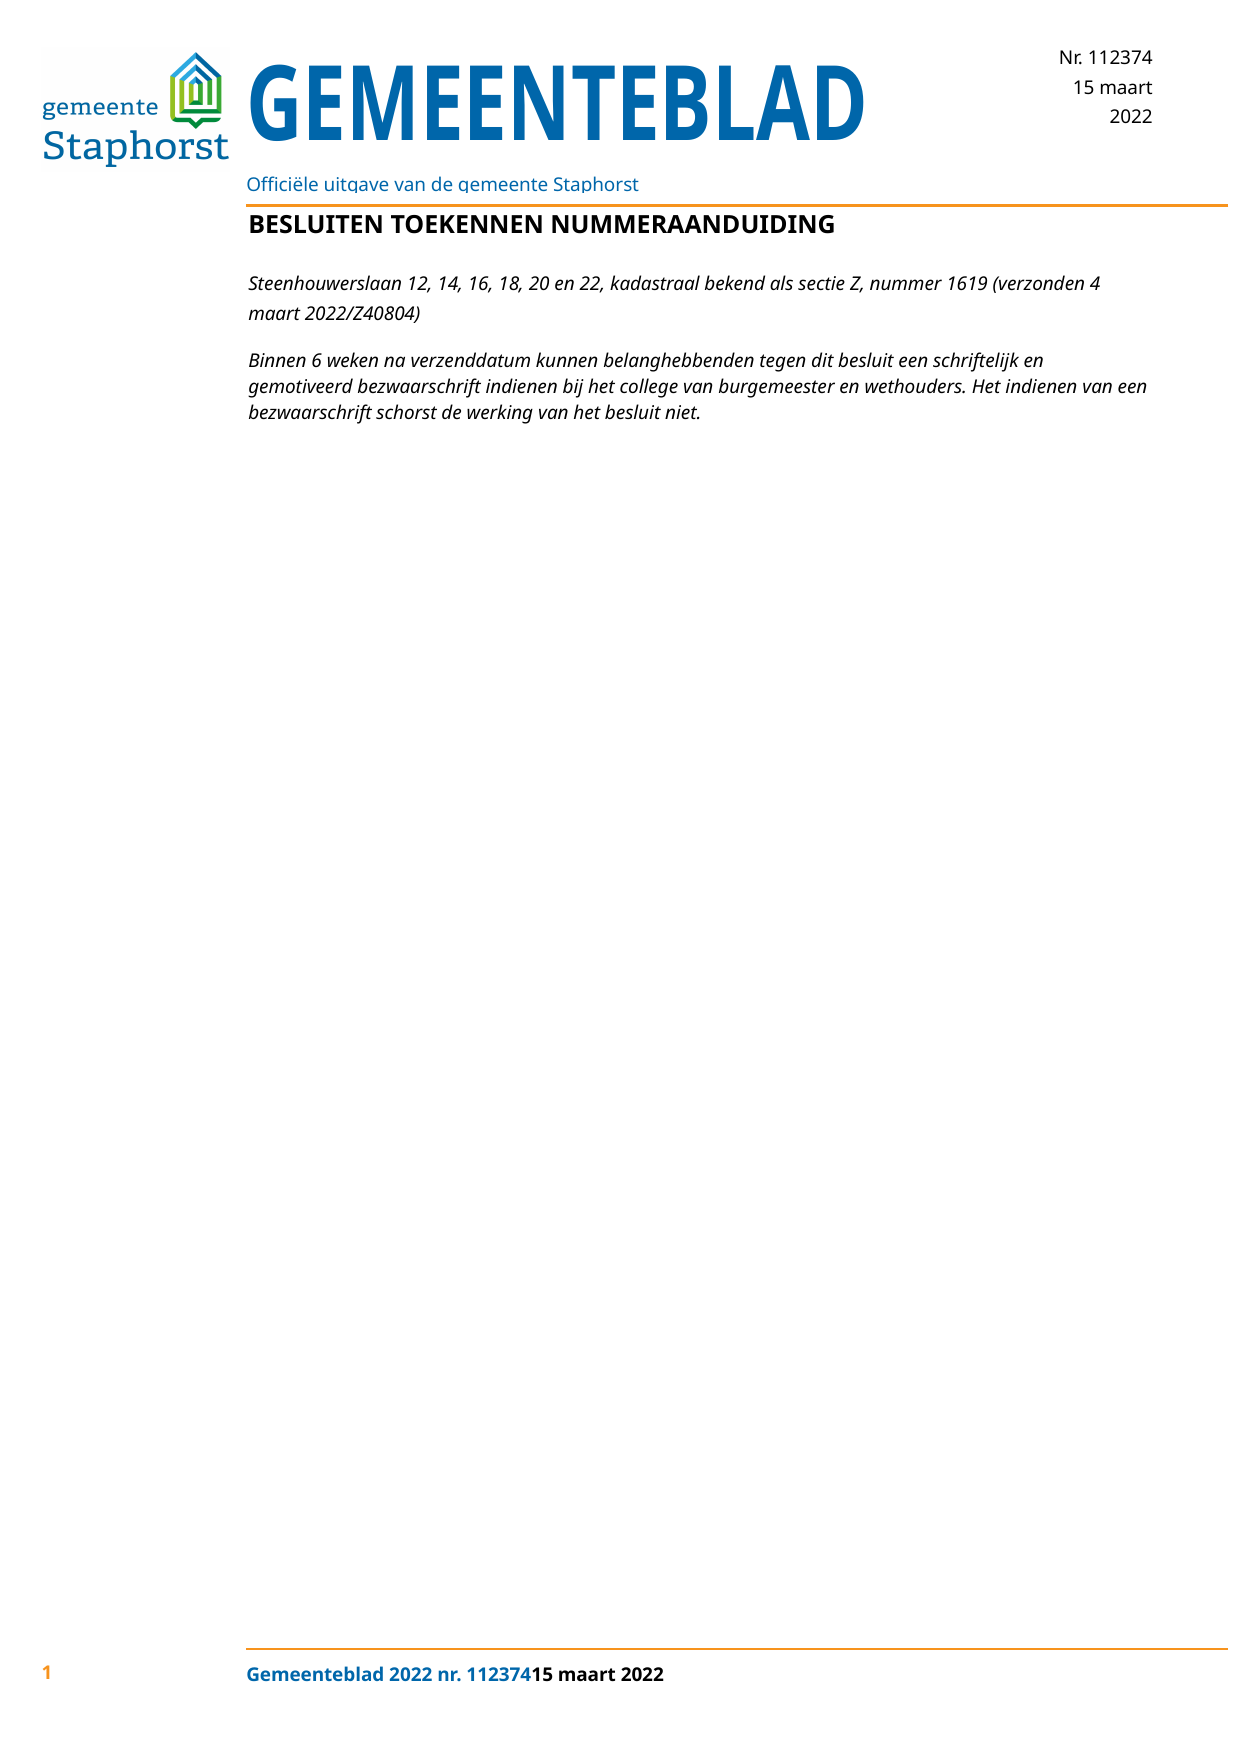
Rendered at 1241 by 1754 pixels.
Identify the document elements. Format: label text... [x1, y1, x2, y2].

text Binnen 6 weken na verzenddatum kunnen belanghebbenden tegen dit besluit een schriftelijk en gemotiveerd bezwaarschrift indienen bij het college van burgemeester en wethouders. Het indienen van een bezwaarschrift schorst de werking van het besluit niet. [248, 348, 1152, 425]
text BESLUITEN TOEKENNEN NUMMERAANDUIDING [248, 207, 1152, 241]
picture [41, 47, 231, 172]
text Steenhouwerslaan 12, 14, 16, 18, 20 en 22, kadastraal bekend als sectie Z, nummer 1619 (verzonden 4 maart 2022/Z40804) [248, 270, 1152, 326]
